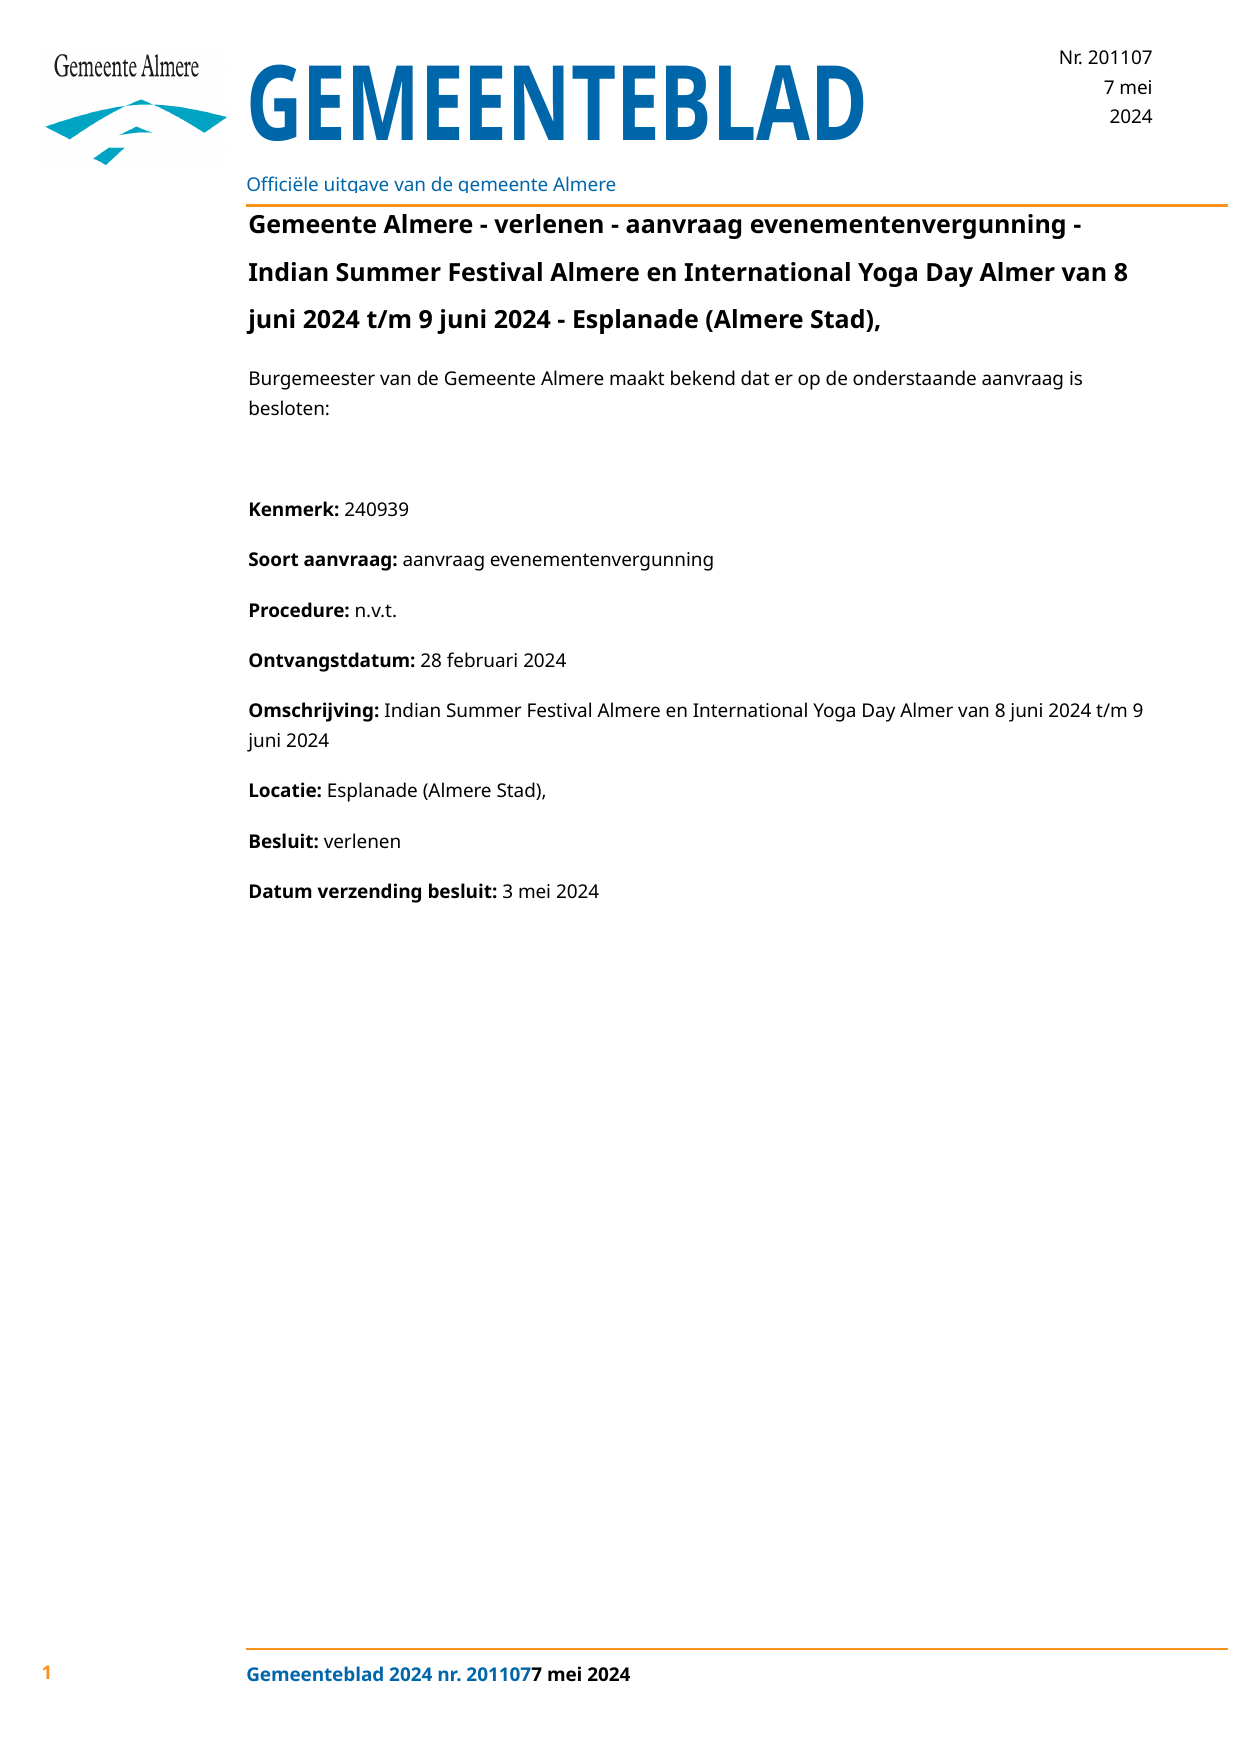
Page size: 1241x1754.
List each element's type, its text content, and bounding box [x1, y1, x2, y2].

text Ontvangstdatum: 28 februari 2024 [248, 647, 1152, 673]
text Besluit: verlenen [248, 828, 1152, 854]
picture [41, 47, 231, 172]
text Gemeente Almere - verlenen - aanvraag evenementenvergunning - Indian Summer Festival Almere en International Yoga Day Almer van 8 juni 2024 t/m 9 juni 2024 - Esplanade (Almere Stad), [248, 207, 1152, 336]
text Datum verzending besluit: 3 mei 2024 [248, 878, 1152, 904]
text Omschrijving: Indian Summer Festival Almere en International Yoga Day Almer van 8 juni 2024 t/m 9 juni 2024 [248, 698, 1152, 753]
text Locatie: Esplanade (Almere Stad), [248, 778, 1152, 803]
text Procedure: n.v.t. [248, 597, 1152, 622]
text Burgemeester van de Gemeente Almere maakt bekend dat er op de onderstaande aanvraag is besloten: [248, 366, 1152, 421]
text Soort aanvraag: aanvraag evenementenvergunning [248, 546, 1152, 572]
text Kenmerk: 240939 [248, 496, 1152, 522]
